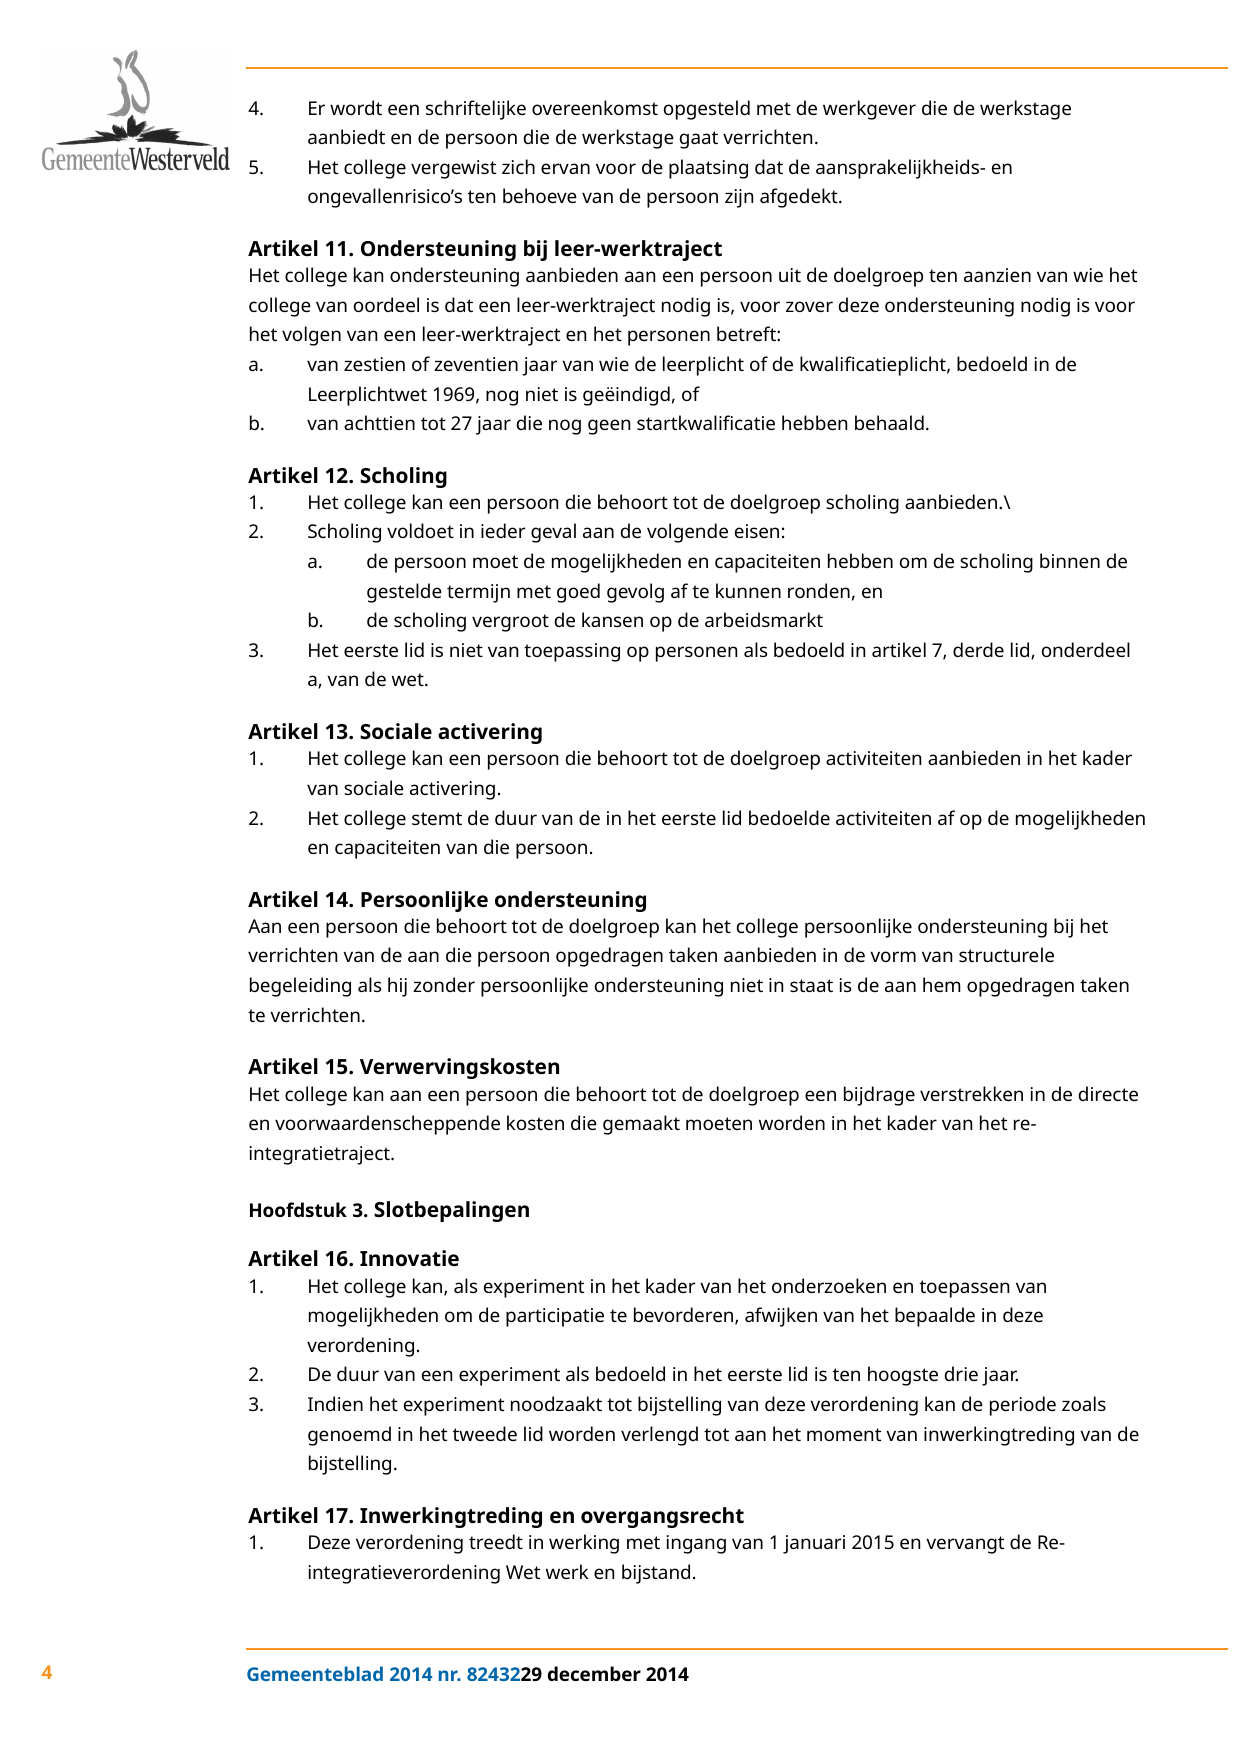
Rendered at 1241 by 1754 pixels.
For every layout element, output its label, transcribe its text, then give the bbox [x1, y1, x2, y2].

list van zestien of zeventien jaar van wie de leerplicht of de kwalificatieplicht, bedoeld in de Leerplichtwet 1969, nog niet is geëindigd, of [248, 351, 1152, 406]
text Het college kan aan een persoon die behoort tot de doelgroep een bijdrage verstrekken in de directe en voorwaardenscheppende kosten die gemaakt moeten worden in het kader van het re-integratietraject. [248, 1081, 1152, 1166]
list Het college kan een persoon die behoort tot de doelgroep scholing aanbieden.\ [248, 489, 1152, 515]
text Artikel 17. Inwerkingtreding en overgangsrecht [248, 1501, 1152, 1529]
text Artikel 12. Scholing [248, 461, 1152, 489]
list Indien het experiment noodzaakt tot bijstelling van deze verordening kan de periode zoals genoemd in het tweede lid worden verlengd tot aan het moment van inwerkingtreding van de bijstelling. [248, 1391, 1152, 1476]
text Het college kan ondersteuning aanbieden aan een persoon uit de doelgroep ten aanzien van wie het college van oordeel is dat een leer-werktraject nodig is, voor zover deze ondersteuning nodig is voor het volgen van een leer-werktraject en het personen betreft: [248, 262, 1152, 347]
list De duur van een experiment als bedoeld in het eerste lid is ten hoogste drie jaar. [248, 1362, 1152, 1387]
list van achttien tot 27 jaar die nog geen startkwalificatie hebben behaald. [248, 410, 1152, 436]
picture [41, 47, 231, 172]
list Het eerste lid is niet van toepassing op personen als bedoeld in artikel 7, derde lid, onderdeel a, van de wet. [248, 637, 1152, 692]
list de scholing vergroot de kansen op de arbeidsmarkt [307, 607, 1152, 633]
list Het college vergewist zich ervan voor de plaatsing dat de aansprakelijkheids- en ongevallenrisico’s ten behoeve van de persoon zijn afgedekt. [248, 154, 1152, 209]
text Artikel 11. Ondersteuning bij leer-werktraject [248, 234, 1152, 262]
list Het college kan een persoon die behoort tot de doelgroep activiteiten aanbieden in het kader van sociale activering. [248, 746, 1152, 801]
text Artikel 16. Innovatie [248, 1244, 1152, 1273]
text Aan een persoon die behoort tot de doelgroep kan het college persoonlijke ondersteuning bij het verrichten van de aan die persoon opgedragen taken aanbieden in de vorm van structurele begeleiding als hij zonder persoonlijke ondersteuning niet in staat is de aan hem opgedragen taken te verrichten. [248, 913, 1152, 1028]
text Hoofdstuk 3. Slotbepalingen [248, 1195, 1152, 1224]
list Deze verordening treedt in werking met ingang van 1 januari 2015 en vervangt de Re-integratieverordening Wet werk en bijstand. [248, 1529, 1152, 1584]
list Er wordt een schriftelijke overeenkomst opgesteld met de werkgever die de werkstage aanbiedt en de persoon die de werkstage gaat verrichten. [248, 95, 1152, 150]
list de persoon moet de mogelijkheden en capaciteiten hebben om de scholing binnen de gestelde termijn met goed gevolg af te kunnen ronden, en [307, 548, 1152, 604]
text Artikel 15. Verwervingskosten [248, 1052, 1152, 1081]
text Artikel 13. Sociale activering [248, 717, 1152, 746]
list Het college stemt de duur van de in het eerste lid bedoelde activiteiten af op de mogelijkheden en capaciteiten van die persoon. [248, 805, 1152, 860]
list Het college kan, als experiment in het kader van het onderzoeken en toepassen van mogelijkheden om de participatie te bevorderen, afwijken van het bepaalde in deze verordening. [248, 1273, 1152, 1358]
list Scholing voldoet in ieder geval aan de volgende eisen: [248, 519, 1152, 544]
text Artikel 14. Persoonlijke ondersteuning [248, 885, 1152, 913]
